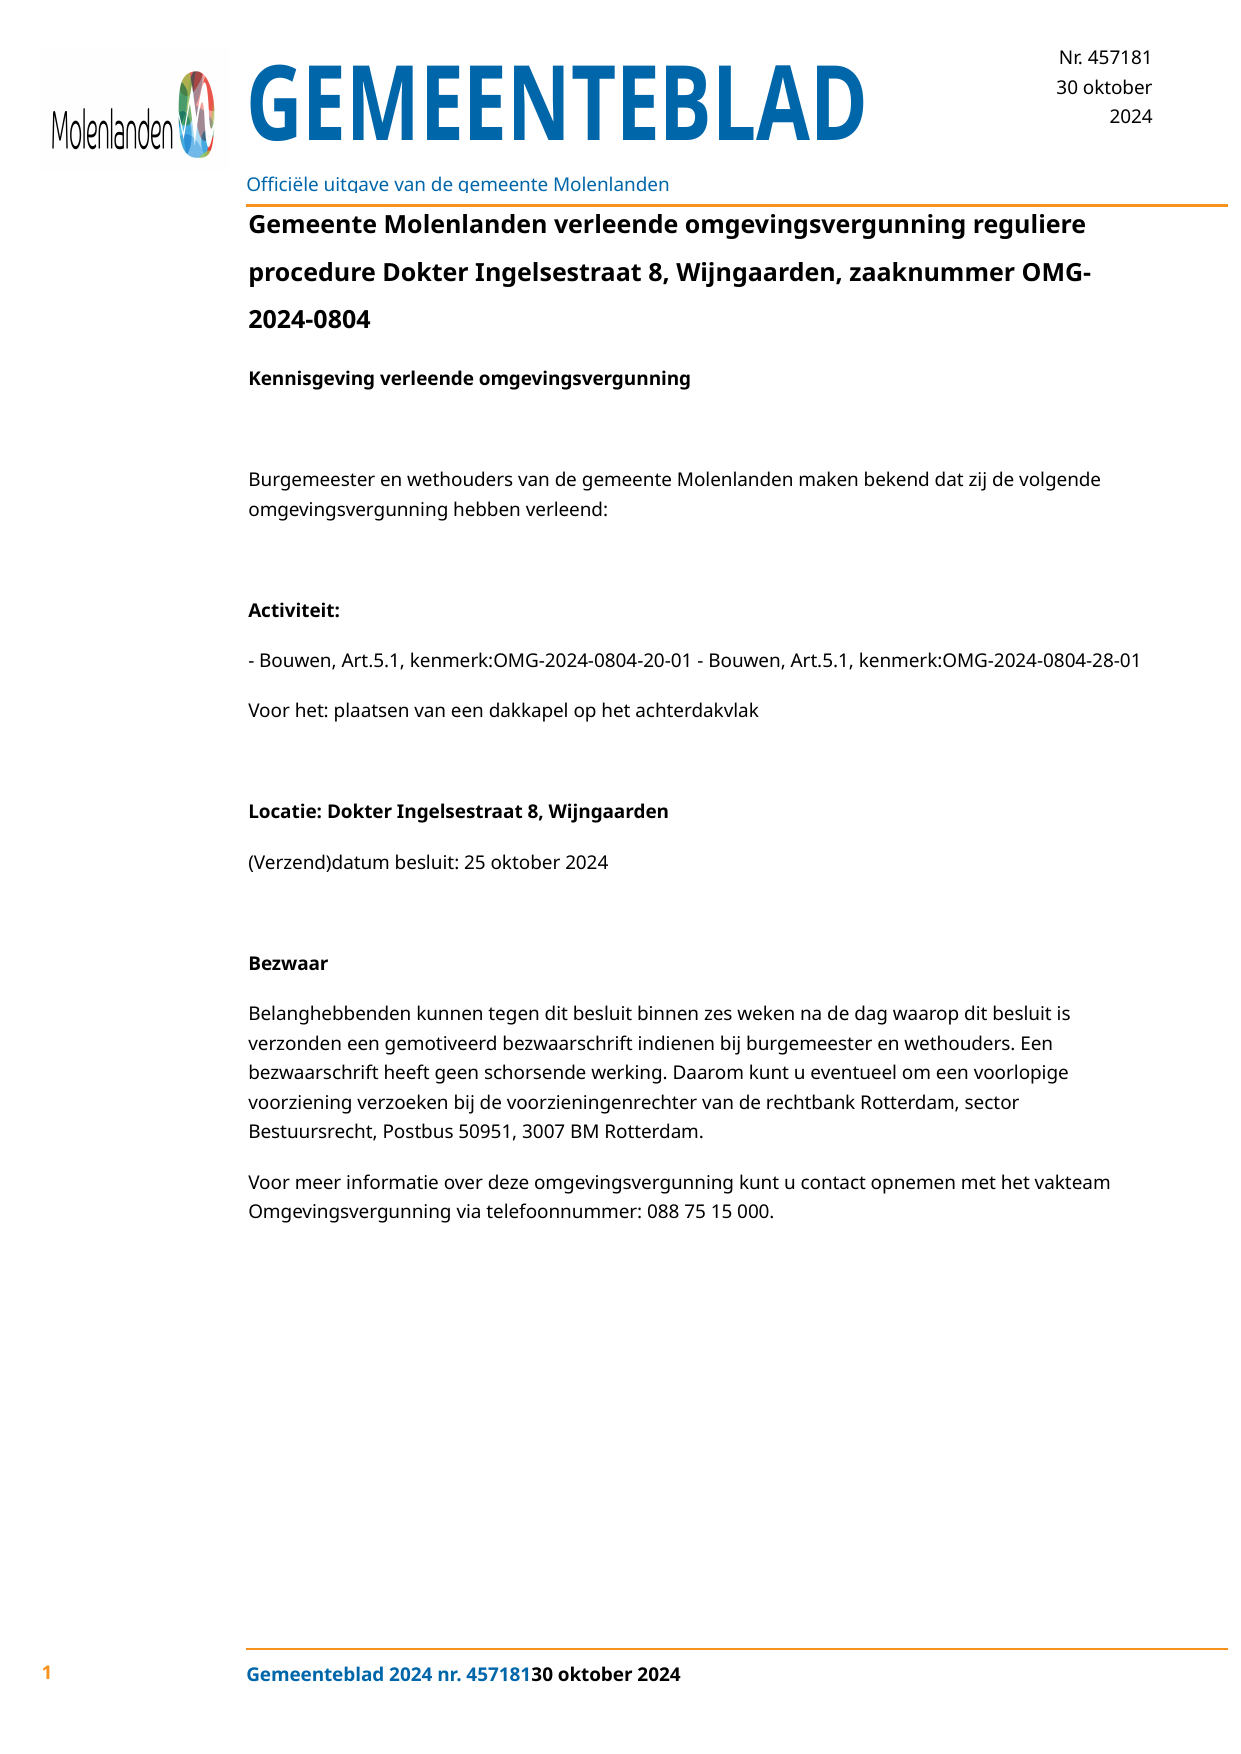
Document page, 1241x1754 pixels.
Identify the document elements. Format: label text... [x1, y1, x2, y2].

text Activiteit: [248, 597, 1152, 622]
text Voor meer informatie over deze omgevingsvergunning kunt u contact opnemen met het vakteam Omgevingsvergunning via telefoonnummer: 088 75 15 000. [248, 1169, 1152, 1224]
text Locatie: Dokter Ingelsestraat 8, Wijngaarden [248, 798, 1152, 824]
picture [41, 47, 231, 172]
text Voor het: plaatsen van een dakkapel op het achterdakvlak [248, 698, 1152, 723]
text Bezwaar [248, 950, 1152, 975]
text Gemeente Molenlanden verleende omgevingsvergunning reguliere procedure Dokter Ingelsestraat 8, Wijngaarden, zaaknummer OMG-2024-0804 [248, 207, 1152, 336]
text Kennisgeving verleende omgevingsvergunning [248, 366, 1152, 391]
text (Verzend)datum besluit: 25 oktober 2024 [248, 849, 1152, 874]
text Burgemeester en wethouders van de gemeente Molenlanden maken bekend dat zij de volgende omgevingsvergunning hebben verleend: [248, 466, 1152, 522]
text - Bouwen, Art.5.1, kenmerk:OMG-2024-0804-20-01 - Bouwen, Art.5.1, kenmerk:OMG-2024-0804-28-01 [248, 647, 1152, 673]
text Belanghebbenden kunnen tegen dit besluit binnen zes weken na de dag waarop dit besluit is verzonden een gemotiveerd bezwaarschrift indienen bij burgemeester en wethouders. Een bezwaarschrift heeft geen schorsende werking. Daarom kunt u eventueel om een voorlopige voorziening verzoeken bij de voorzieningenrechter van de rechtbank Rotterdam, sector Bestuursrecht, Postbus 50951, 3007 BM Rotterdam. [248, 1000, 1152, 1144]
